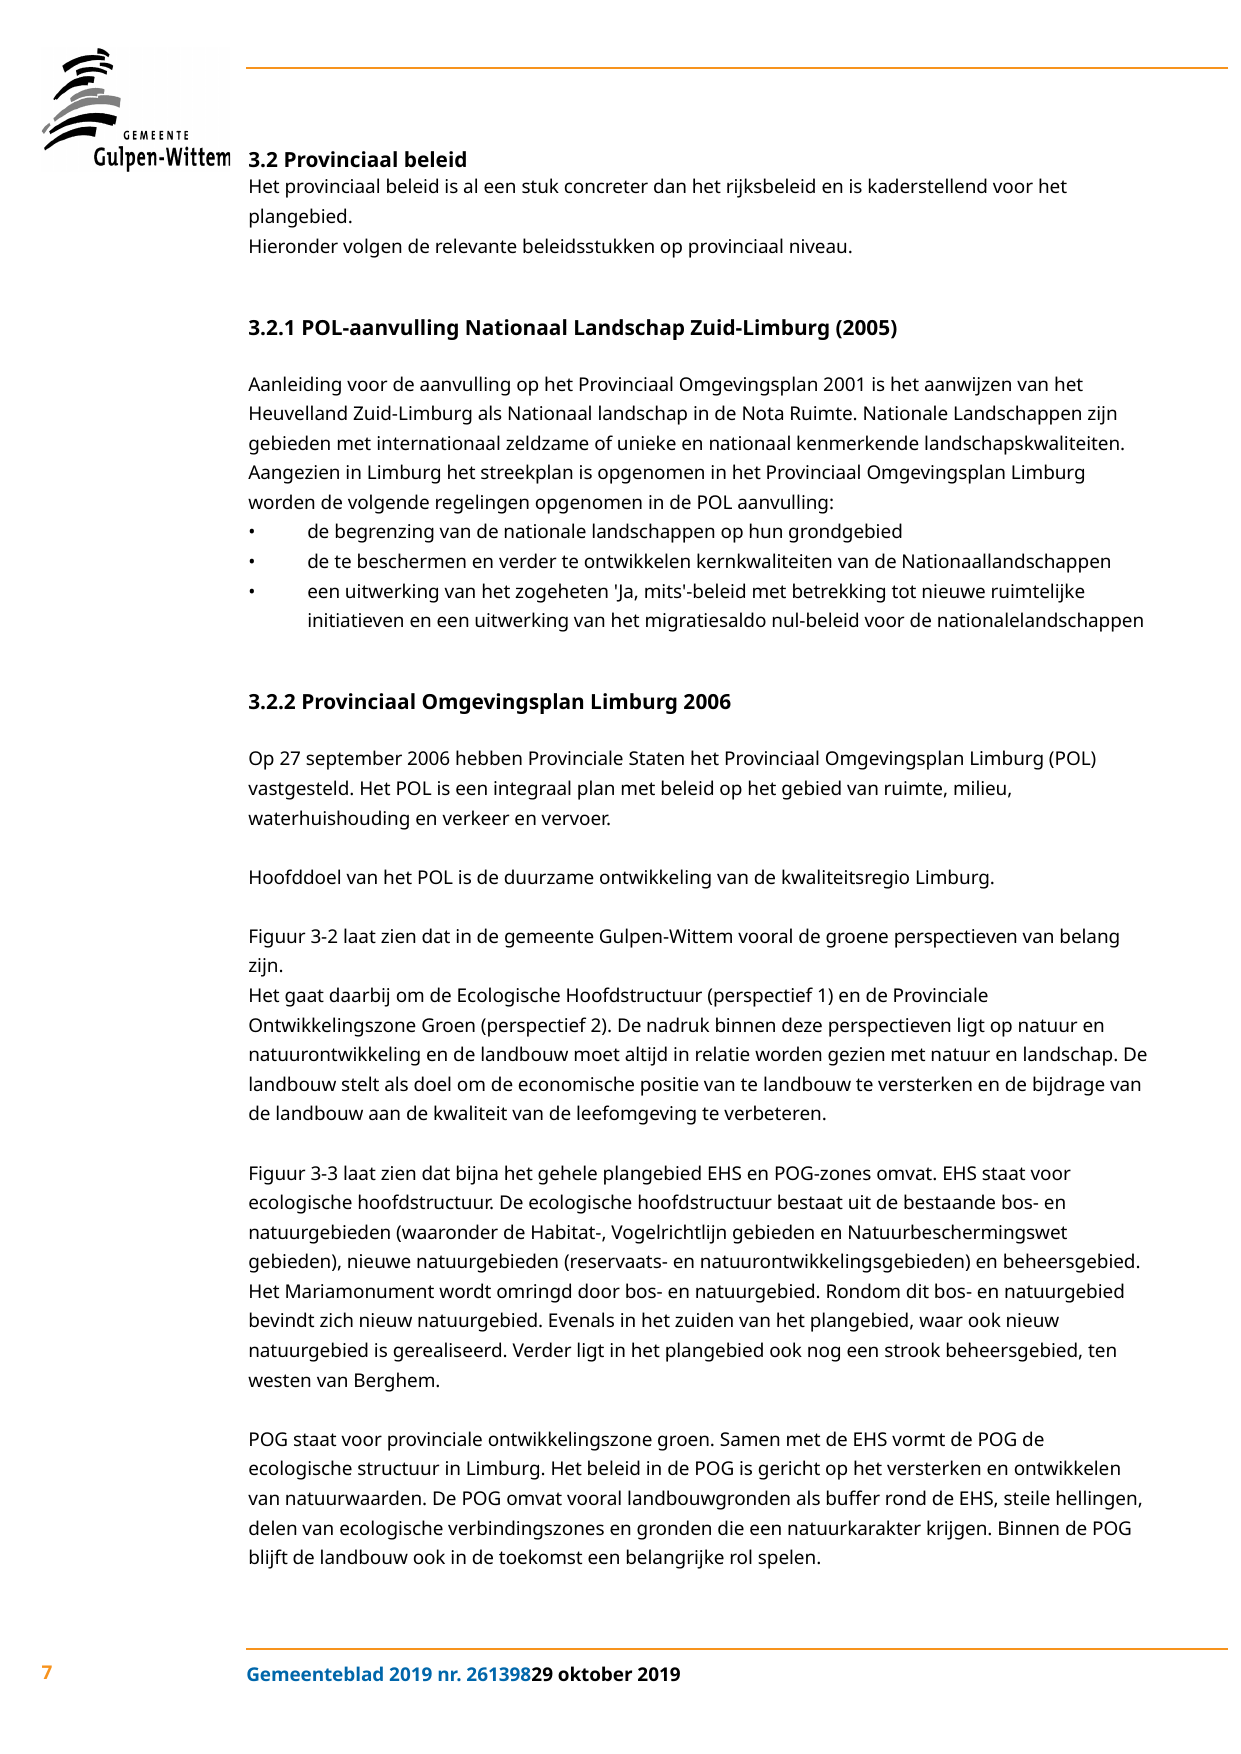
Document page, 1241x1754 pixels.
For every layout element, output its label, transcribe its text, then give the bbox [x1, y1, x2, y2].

text Op 27 september 2006 hebben Provinciale Staten het Provinciaal Omgevingsplan Limburg (POL) vastgesteld. Het POL is een integraal plan met beleid op het gebied van ruimte, milieu, waterhuishouding en verkeer en vervoer. [248, 746, 1152, 830]
text 3.2.1 POL-aanvulling Nationaal Landschap Zuid-Limburg (2005) [248, 313, 1152, 341]
text Het gaat daarbij om de Ecologische Hoofdstructuur (perspectief 1) en de Provinciale Ontwikkelingszone Groen (perspectief 2). De nadruk binnen deze perspectieven ligt op natuur en natuurontwikkeling en de landbouw moet altijd in relatie worden gezien met natuur en landschap. De landbouw stelt als doel om de economische positie van te landbouw te versterken en de bijdrage van de landbouw aan de kwaliteit van de leefomgeving te verbeteren. [248, 982, 1152, 1126]
text Hieronder volgen de relevante beleidsstukken op provinciaal niveau. [248, 233, 1152, 258]
list een uitwerking van het zogeheten 'Ja, mits'-beleid met betrekking tot nieuwe ruimtelijke initiatieven en een uitwerking van het migratiesaldo nul-beleid voor de nationalelandschappen [248, 578, 1152, 633]
text 3.2.2 Provinciaal Omgevingsplan Limburg 2006 [248, 687, 1152, 716]
text Hoofddoel van het POL is de duurzame ontwikkeling van de kwaliteitsregio Limburg. [248, 864, 1152, 889]
picture [41, 47, 231, 172]
list de te beschermen en verder te ontwikkelen kernkwaliteiten van de Nationaallandschappen [248, 548, 1152, 574]
text Aanleiding voor de aanvulling op het Provinciaal Omgevingsplan 2001 is het aanwijzen van het Heuvelland Zuid-Limburg als Nationaal landschap in de Nota Ruimte. Nationale Landschappen zijn gebieden met internationaal zeldzame of unieke en nationaal kenmerkende landschapskwaliteiten. Aangezien in Limburg het streekplan is opgenomen in het Provinciaal Omgevingsplan Limburg worden de volgende regelingen opgenomen in de POL aanvulling: [248, 371, 1152, 515]
list de begrenzing van de nationale landschappen op hun grondgebied [248, 519, 1152, 544]
text Figuur 3-2 laat zien dat in de gemeente Gulpen-Wittem vooral de groene perspectieven van belang zijn. [248, 923, 1152, 978]
text Figuur 3-3 laat zien dat bijna het gehele plangebied EHS en POG-zones omvat. EHS staat voor ecologische hoofdstructuur. De ecologische hoofdstructuur bestaat uit de bestaande bos- en natuurgebieden (waaronder de Habitat-, Vogelrichtlijn gebieden en Natuurbeschermingswet gebieden), nieuwe natuurgebieden (reservaats- en natuurontwikkelingsgebieden) en beheersgebied. Het Mariamonument wordt omringd door bos- en natuurgebied. Rondom dit bos- en natuurgebied bevindt zich nieuw natuurgebied. Evenals in het zuiden van het plangebied, waar ook nieuw natuurgebied is gerealiseerd. Verder ligt in het plangebied ook nog een strook beheersgebied, ten westen van Berghem. [248, 1160, 1152, 1392]
text 3.2 Provinciaal beleid [248, 145, 1152, 174]
text POG staat voor provinciale ontwikkelingszone groen. Samen met de EHS vormt de POG de ecologische structuur in Limburg. Het beleid in de POG is gericht op het versterken en ontwikkelen van natuurwaarden. De POG omvat vooral landbouwgronden als buffer rond de EHS, steile hellingen, delen van ecologische verbindingszones en gronden die een natuurkarakter krijgen. Binnen de POG blijft de landbouw ook in de toekomst een belangrijke rol spelen. [248, 1426, 1152, 1570]
text Het provinciaal beleid is al een stuk concreter dan het rijksbeleid en is kaderstellend voor het plangebied. [248, 174, 1152, 229]
